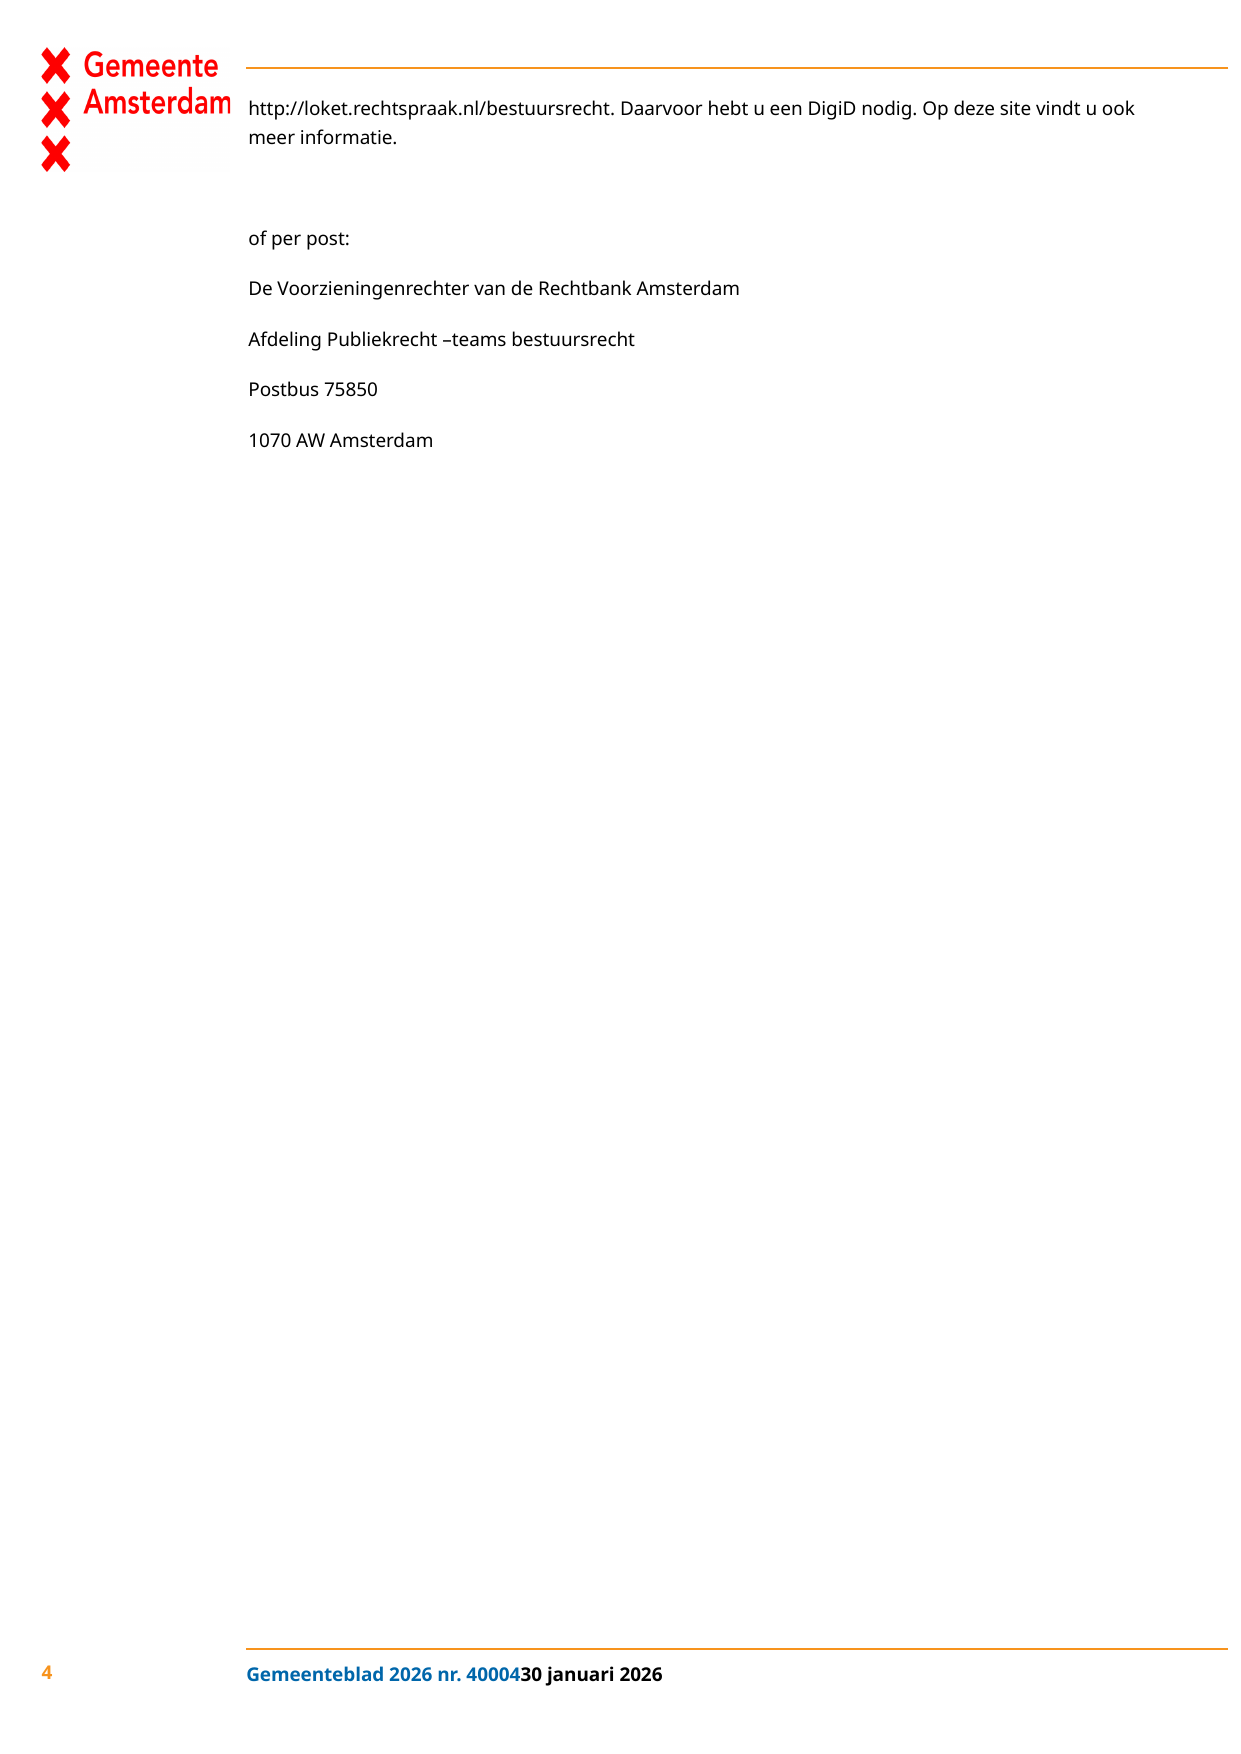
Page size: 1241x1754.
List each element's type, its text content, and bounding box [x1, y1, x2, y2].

text De Voorzieningenrechter van de Rechtbank Amsterdam [248, 276, 1152, 301]
picture [41, 47, 231, 172]
text Afdeling Publiekrecht –teams bestuursrecht [248, 326, 1152, 352]
text Postbus 75850 [248, 376, 1152, 402]
text http://loket.rechtspraak.nl/bestuursrecht. Daarvoor hebt u een DigiD nodig. Op deze site vindt u ook meer informatie. [248, 95, 1152, 150]
text of per post: [248, 225, 1152, 251]
text 1070 AW Amsterdam [248, 427, 1152, 453]
